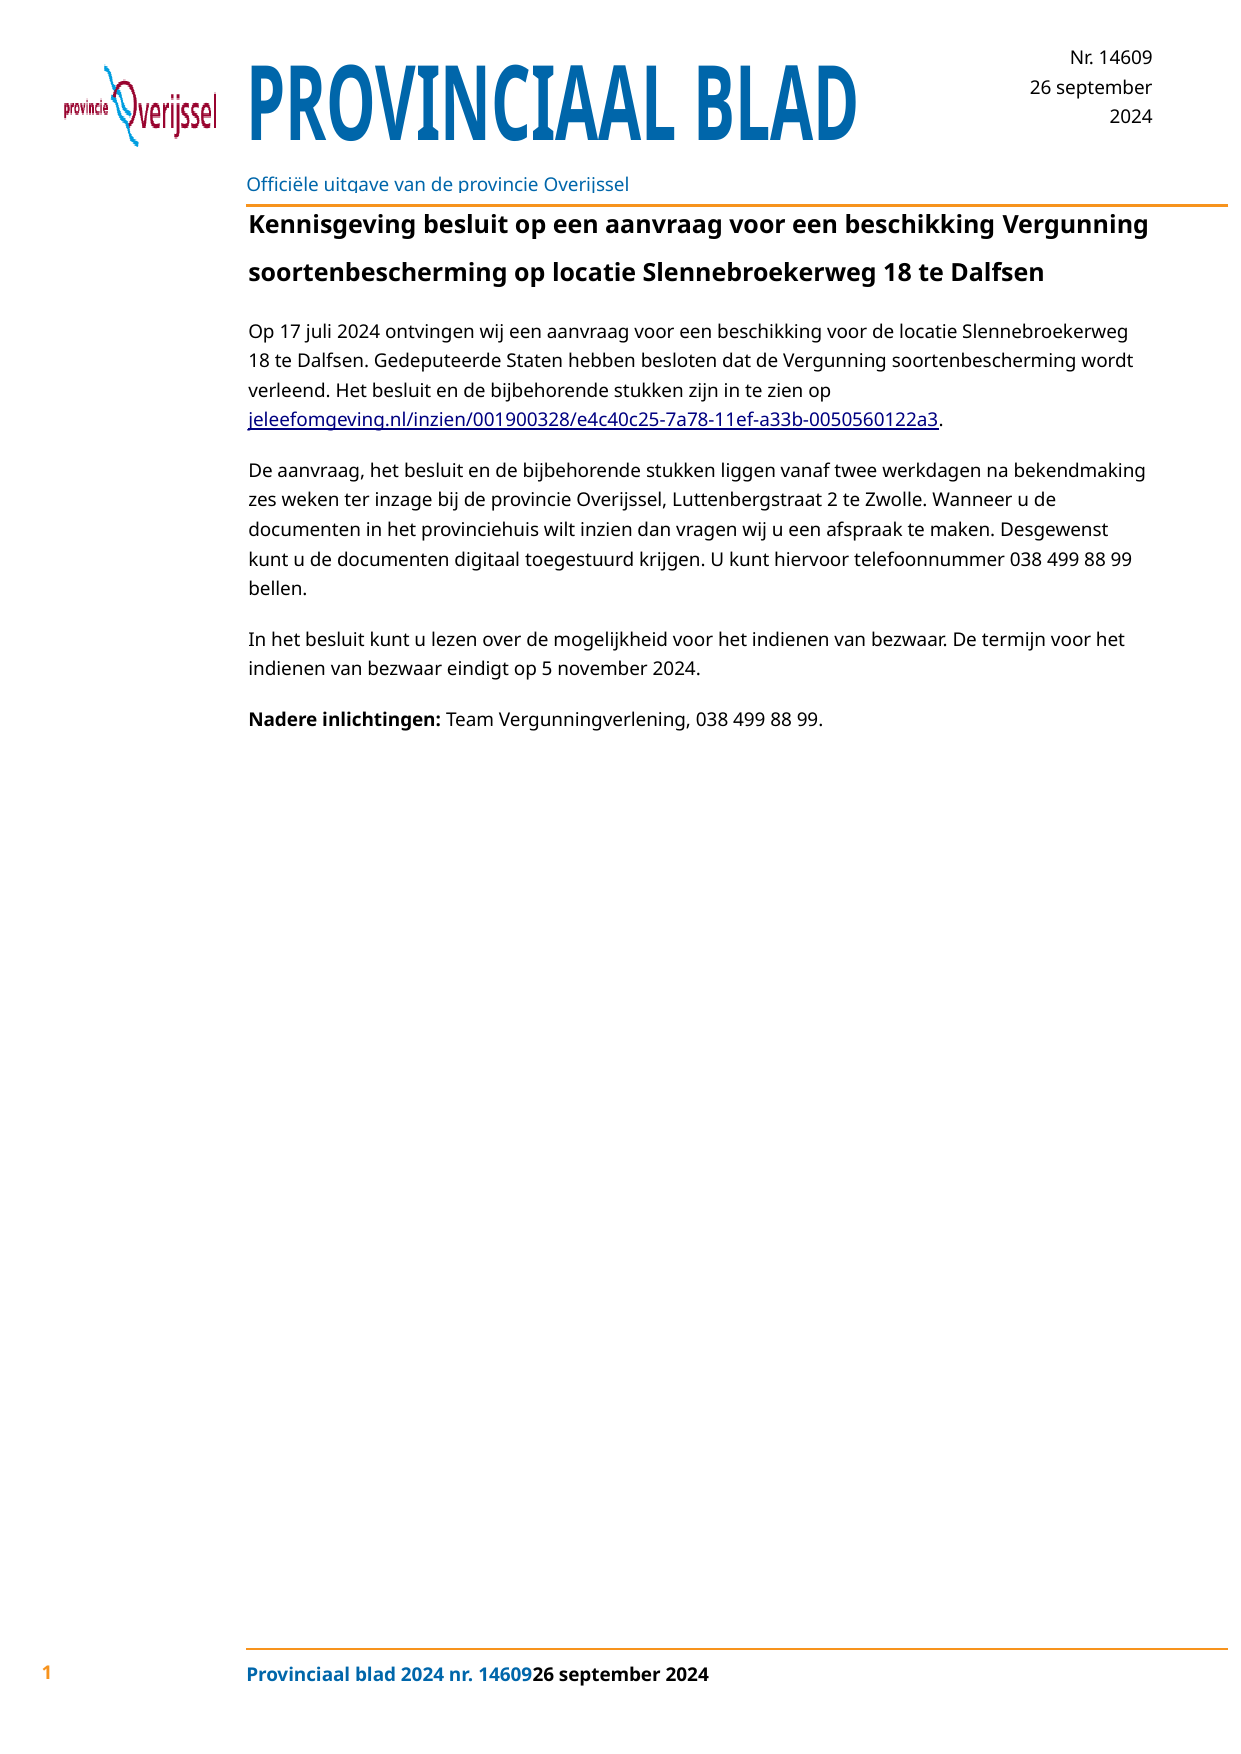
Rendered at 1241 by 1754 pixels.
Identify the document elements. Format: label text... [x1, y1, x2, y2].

text In het besluit kunt u lezen over de mogelijkheid voor het indienen van bezwaar. De termijn voor het indienen van bezwaar eindigt op 5 november 2024. [248, 626, 1152, 681]
picture [41, 47, 231, 172]
text Nadere inlichtingen: Team Vergunningverlening, 038 499 88 99. [248, 706, 1152, 732]
text Op 17 juli 2024 ontvingen wij een aanvraag voor een beschikking voor de locatie Slennebroekerweg 18 te Dalfsen. Gedeputeerde Staten hebben besloten dat de Vergunning soortenbescherming wordt verleend. Het besluit en de bijbehorende stukken zijn in te zien op jeleefomgeving.nl/inzien/001900328/e4c40c25-7a78-11ef-a33b-0050560122a3. [248, 318, 1152, 432]
text De aanvraag, het besluit en de bijbehorende stukken liggen vanaf twee werkdagen na bekendmaking zes weken ter inzage bij de provincie Overijssel, Luttenbergstraat 2 te Zwolle. Wanneer u de documenten in het provinciehuis wilt inzien dan vragen wij u een afspraak te maken. Desgewenst kunt u de documenten digitaal toegestuurd krijgen. U kunt hiervoor telefoonnummer 038 499 88 99 bellen. [248, 457, 1152, 601]
text Kennisgeving besluit op een aanvraag voor een beschikking Vergunning soortenbescherming op locatie Slennebroekerweg 18 te Dalfsen [248, 207, 1152, 288]
